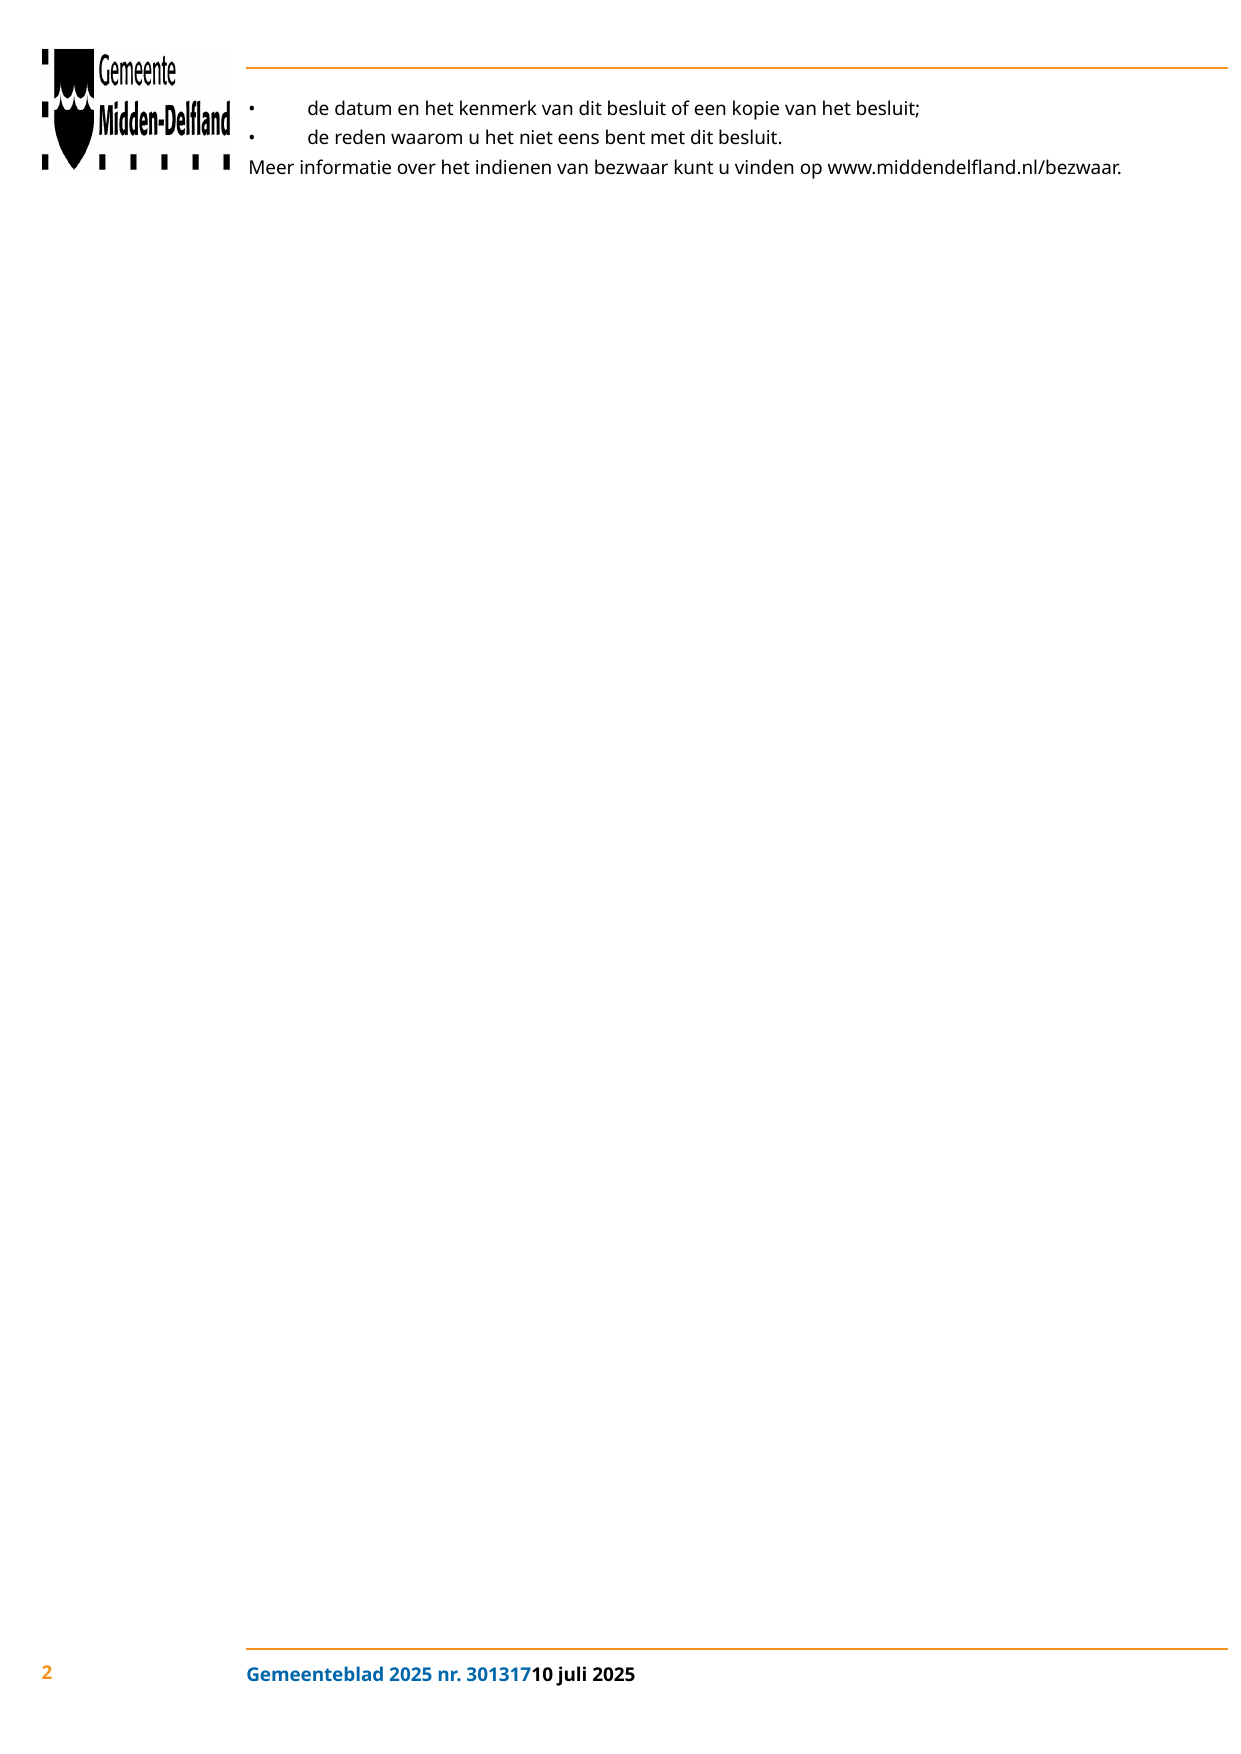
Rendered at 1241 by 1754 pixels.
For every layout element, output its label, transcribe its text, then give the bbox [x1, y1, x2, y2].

picture [41, 47, 231, 172]
text Meer informatie over het indienen van bezwaar kunt u vinden op www.middendelfland.nl/bezwaar. [248, 154, 1152, 180]
list de reden waarom u het niet eens bent met dit besluit. [248, 124, 1152, 150]
list de datum en het kenmerk van dit besluit of een kopie van het besluit; [248, 95, 1152, 121]
